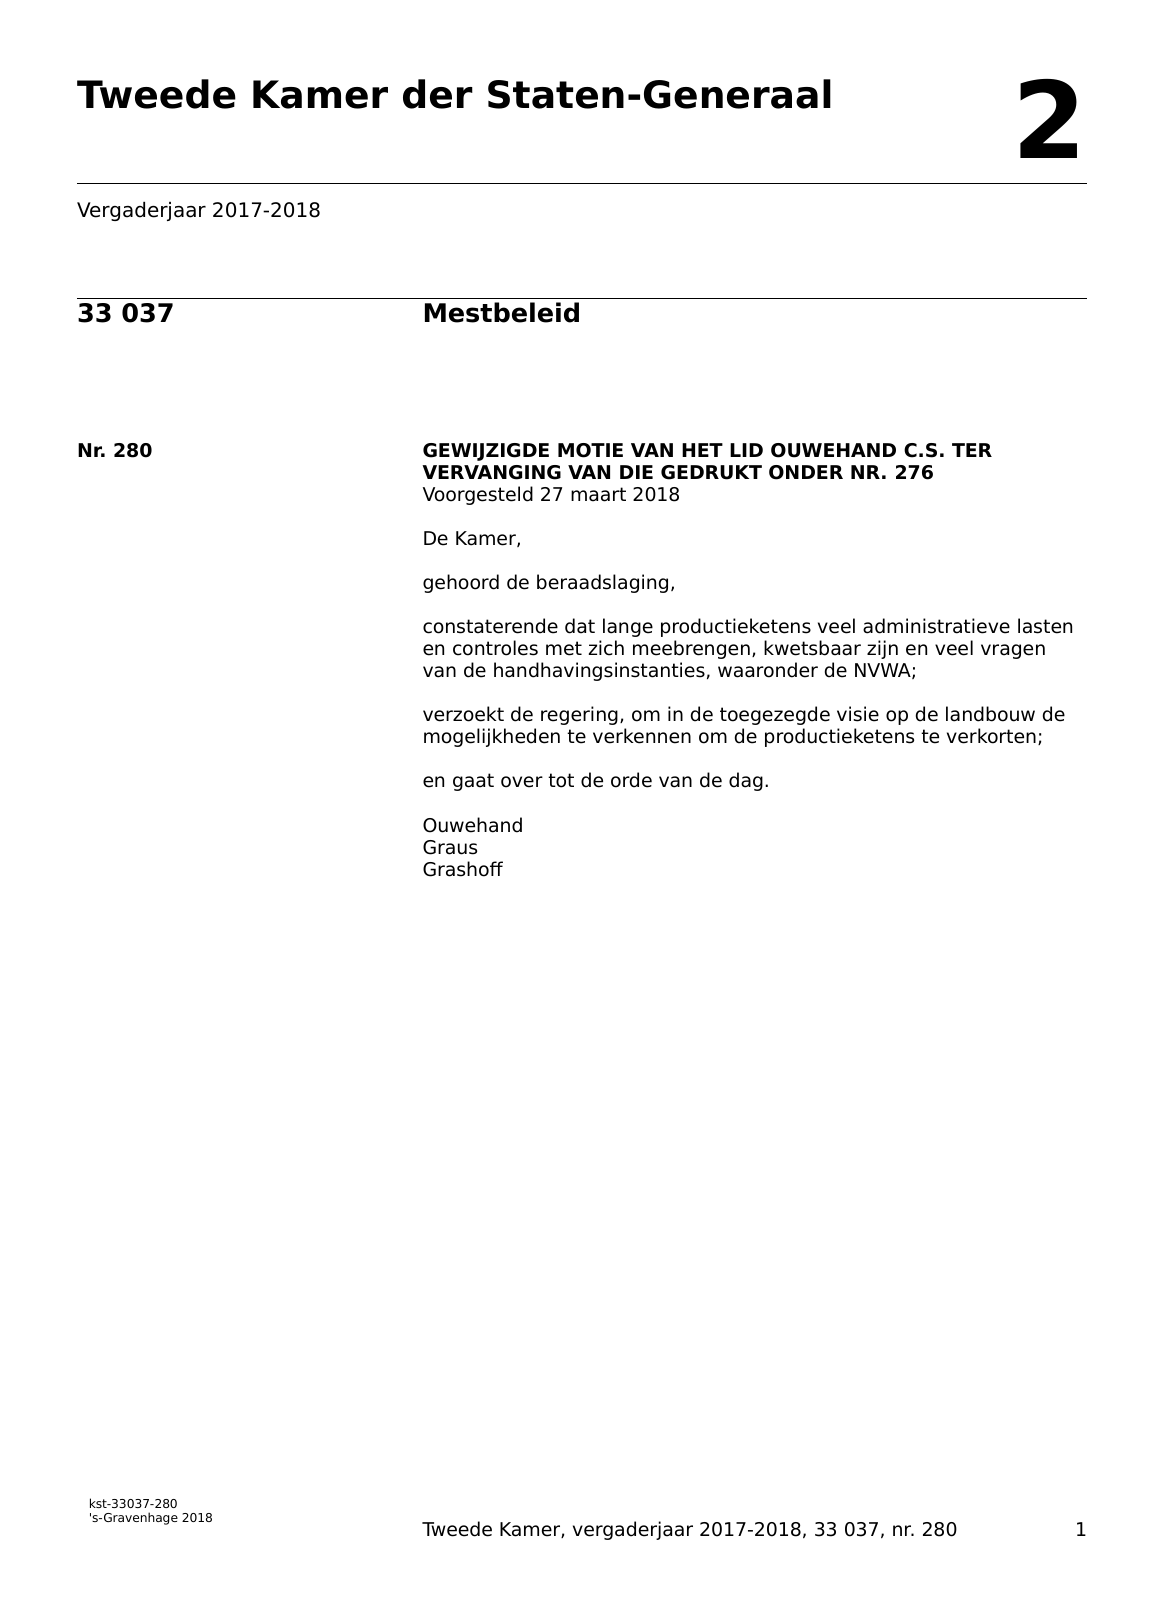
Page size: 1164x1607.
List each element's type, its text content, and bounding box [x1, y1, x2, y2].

table_header 2 [886, 59, 1087, 183]
text Ouwehand [422, 814, 1087, 837]
text Grashoff [422, 858, 1087, 881]
table_header Tweede Kamer der Staten-Generaal [77, 59, 886, 183]
subtitle Nr. 280 GEWIJZIGDE MOTIE VAN HET LID OUWEHAND C.S. TER VERVANGING VAN DIE GEDRUKT ONDER NR. 276 [77, 440, 1087, 484]
text De Kamer, [422, 528, 1087, 550]
text Graus [422, 837, 1087, 858]
subtitle 33 037 Mestbeleid [77, 299, 1087, 329]
text constaterende dat lange productieketens veel administratieve lasten en controles met zich meebrengen, kwetsbaar zijn en veel vragen van de handhavingsinstanties, waaronder de NVWA; [422, 616, 1087, 682]
table_cell Vergaderjaar 2017-2018 [77, 184, 1087, 298]
text en gaat over tot de orde van de dag. [422, 770, 1087, 792]
text kst-33037-280 [88, 1497, 323, 1511]
text verzoekt de regering, om in de toegezegde visie op de landbouw de mogelijkheden te verkennen om de productieketens te verkorten; [422, 704, 1087, 748]
text Voorgesteld 27 maart 2018 [422, 484, 1087, 506]
text 's-Gravenhage 2018 [88, 1511, 323, 1525]
text gehoord de beraadslaging, [422, 572, 1087, 594]
